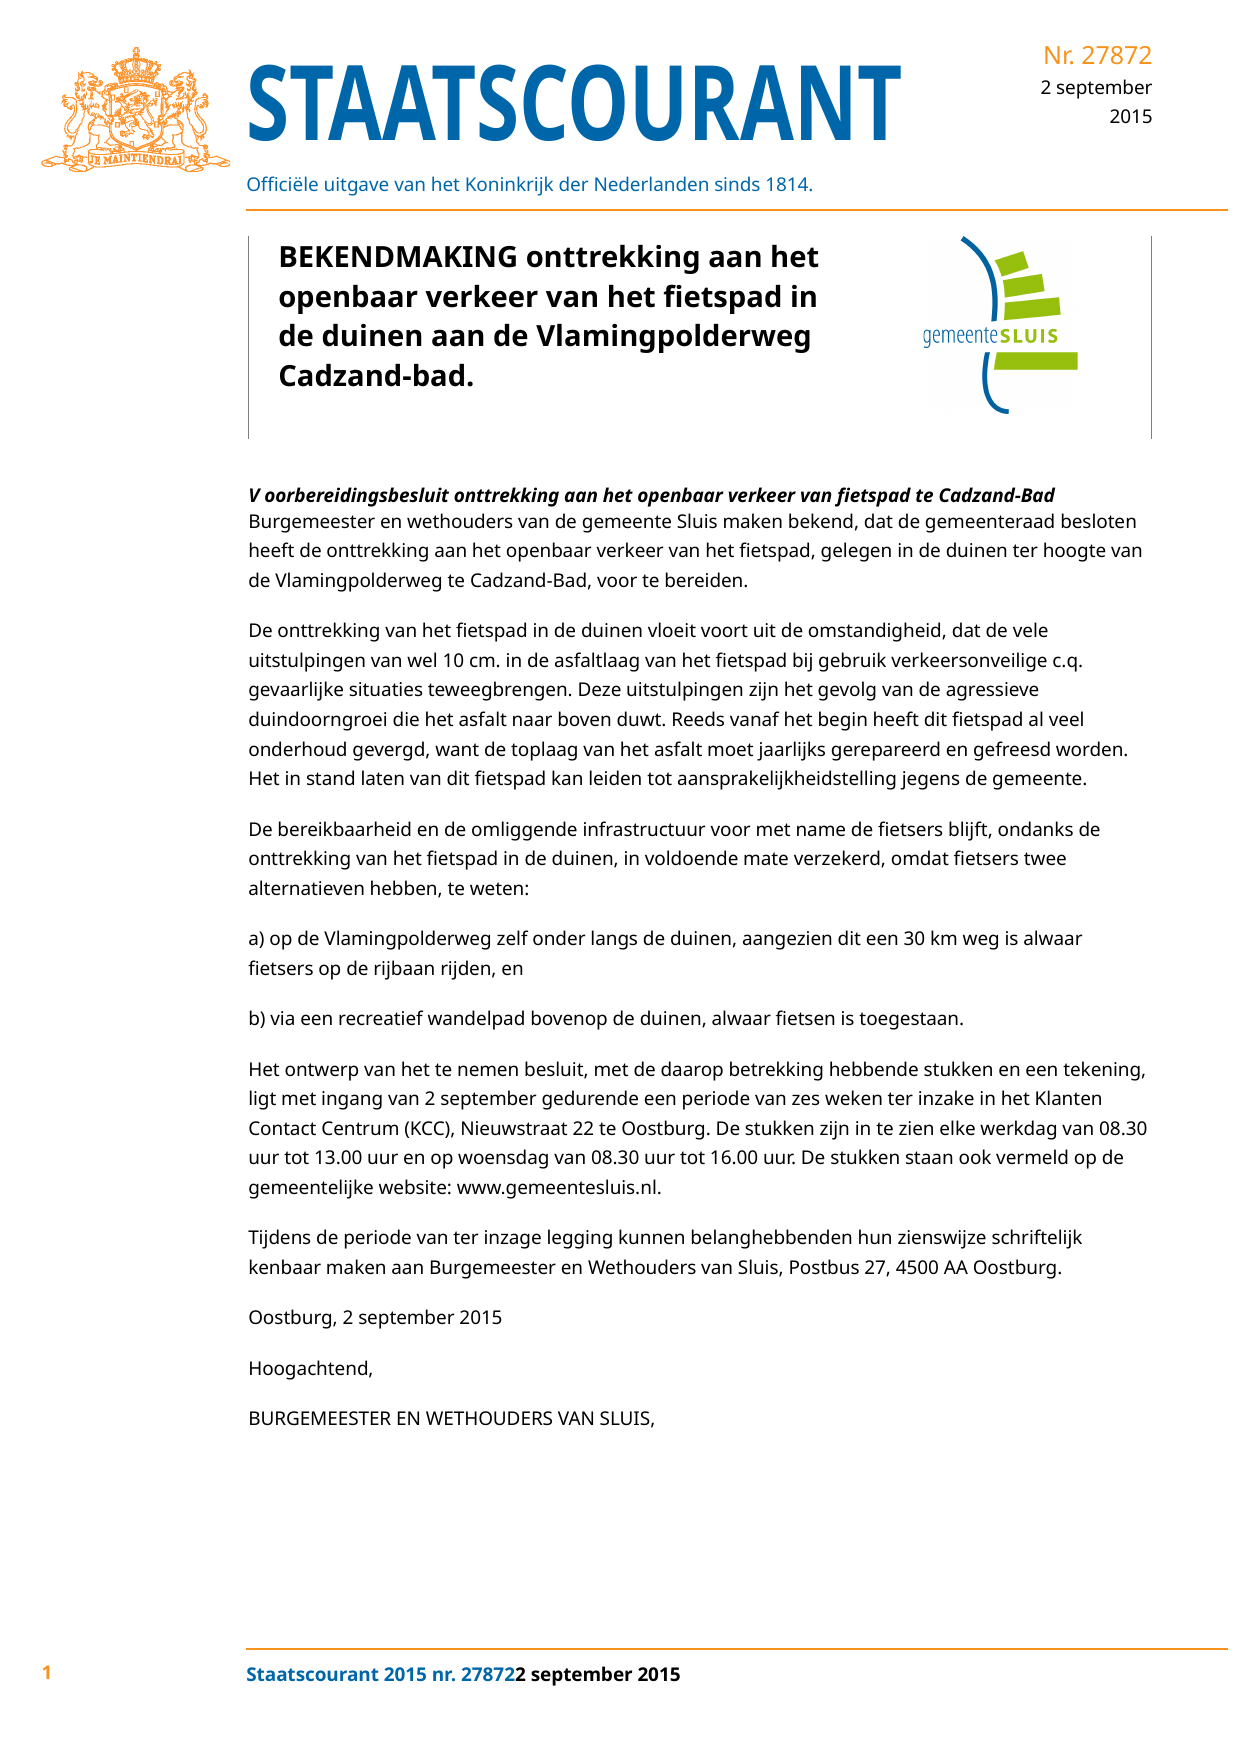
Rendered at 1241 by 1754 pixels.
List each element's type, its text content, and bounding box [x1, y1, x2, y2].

picture [41, 47, 231, 172]
picture [923, 236, 1078, 414]
text b) via een recreatief wandelpad bovenop de duinen, alwaar fietsen is toegestaan. [248, 1005, 1152, 1031]
text Het ontwerp van het te nemen besluit, met de daarop betrekking hebbende stukken en een tekening, ligt met ingang van 2 september gedurende een periode van zes weken ter inzake in het Klanten Contact Centrum (KCC), Nieuwstraat 22 te Oostburg. De stukken zijn in te zien elke werkdag van 08.30 uur tot 13.00 uur en op woensdag van 08.30 uur tot 16.00 uur. De stukken staan ook vermeld op de gemeentelijke website: www.gemeentesluis.nl. [248, 1056, 1152, 1200]
text De bereikbaarheid en de omliggende infrastructuur voor met name de fietsers blijft, ondanks de onttrekking van het fietspad in de duinen, in voldoende mate verzekerd, omdat fietsers twee alternatieven hebben, te weten: [248, 816, 1152, 901]
table_header BEKENDMAKING onttrekking aan het openbaar verkeer van het fietspad in de duinen aan de Vlamingpolderweg Cadzand-bad. [249, 236, 850, 439]
text Burgemeester en wethouders van de gemeente Sluis maken bekend, dat de gemeenteraad besloten heeft de onttrekking aan het openbaar verkeer van het fietspad, gelegen in de duinen ter hoogte van de Vlamingpolderweg te Cadzand-Bad, voor te bereiden. [248, 508, 1152, 593]
text V oorbereidingsbesluit onttrekking aan het openbaar verkeer van fietspad te Cadzand-Bad [248, 482, 1152, 508]
table_header [850, 236, 923, 413]
table_header [850, 414, 1151, 439]
text Tijdens de periode van ter inzage legging kunnen belanghebbenden hun zienswijze schriftelijk kenbaar maken aan Burgemeester en Wethouders van Sluis, Postbus 27, 4500 AA Oostburg. [248, 1224, 1152, 1280]
table_header [1078, 236, 1151, 413]
text Hoogachtend, [248, 1355, 1152, 1381]
text BURGEMEESTER EN WETHOUDERS VAN SLUIS, [248, 1405, 1152, 1431]
text a) op de Vlamingpolderweg zelf onder langs de duinen, aangezien dit een 30 km weg is alwaar fietsers op de rijbaan rijden, en [248, 925, 1152, 981]
text Oostburg, 2 september 2015 [248, 1304, 1152, 1330]
text De onttrekking van het fietspad in de duinen vloeit voort uit de omstandigheid, dat de vele uitstulpingen van wel 10 cm. in de asfaltlaag van het fietspad bij gebruik verkeersonveilige c.q. gevaarlijke situaties teweegbrengen. Deze uitstulpingen zijn het gevolg van de agressieve duindoorngroei die het asfalt naar boven duwt. Reeds vanaf het begin heeft dit fietspad al veel onderhoud gevergd, want de toplaag van het asfalt moet jaarlijks gerepareerd en gefreesd worden. Het in stand laten van dit fietspad kan leiden tot aansprakelijkheidstelling jegens de gemeente. [248, 617, 1152, 791]
